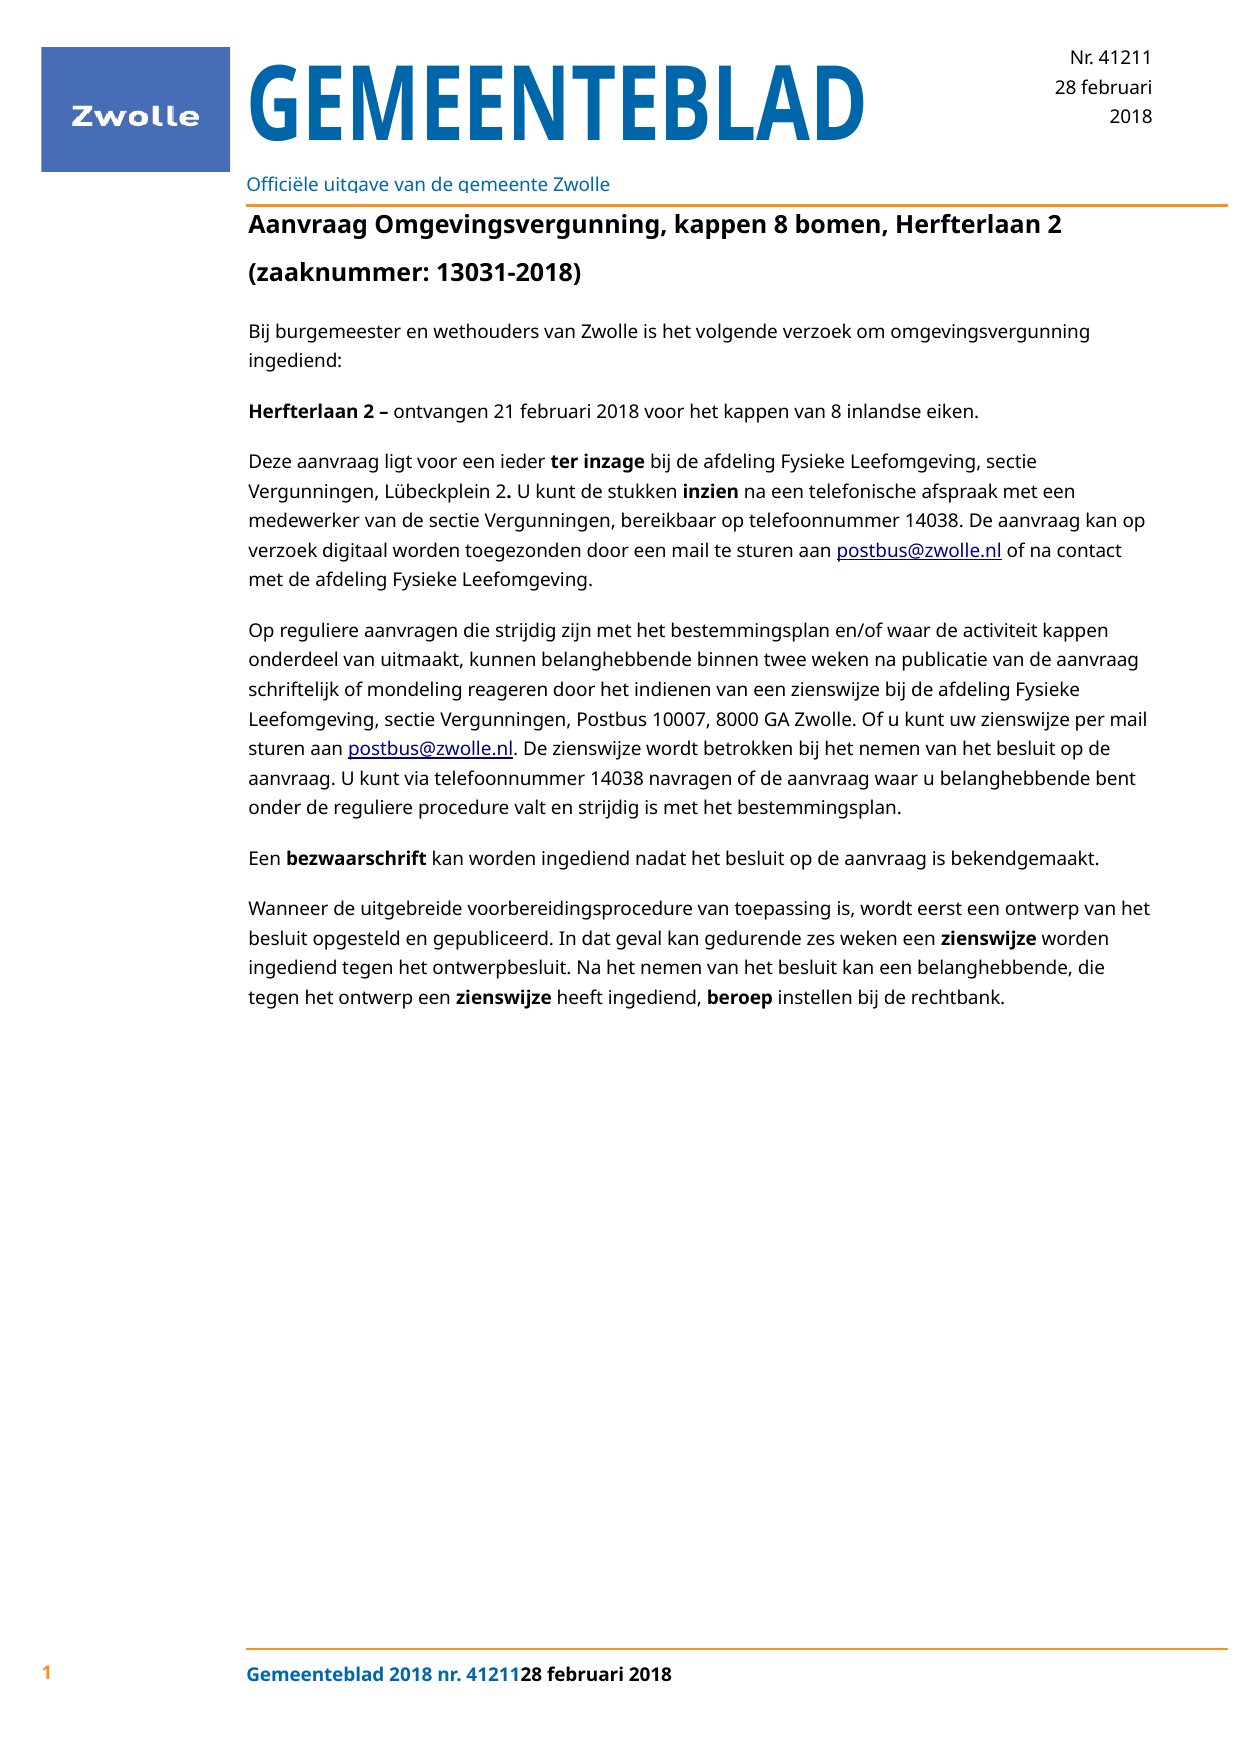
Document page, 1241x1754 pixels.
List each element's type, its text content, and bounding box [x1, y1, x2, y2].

text Herfterlaan 2 – ontvangen 21 februari 2018 voor het kappen van 8 inlandse eiken. [248, 398, 1152, 424]
text Bij burgemeester en wethouders van Zwolle is het volgende verzoek om omgevingsvergunning ingediend: [248, 318, 1152, 373]
picture [41, 47, 231, 172]
text Op reguliere aanvragen die strijdig zijn met het bestemmingsplan en/of waar de activiteit kappen onderdeel van uitmaakt, kunnen belanghebbende binnen twee weken na publicatie van de aanvraag schriftelijk of mondeling reageren door het indienen van een zienswijze bij de afdeling Fysieke Leefomgeving, sectie Vergunningen, Postbus 10007, 8000 GA Zwolle. Of u kunt uw zienswijze per mail sturen aan postbus@zwolle.nl. De zienswijze wordt betrokken bij het nemen van het besluit op de aanvraag. U kunt via telefoonnummer 14038 navragen of de aanvraag waar u belanghebbende bent onder de reguliere procedure valt en strijdig is met het bestemmingsplan. [248, 617, 1152, 820]
text Wanneer de uitgebreide voorbereidingsprocedure van toepassing is, wordt eerst een ontwerp van het besluit opgesteld en gepubliceerd. In dat geval kan gedurende zes weken een zienswijze worden ingediend tegen het ontwerpbesluit. Na het nemen van het besluit kan een belanghebbende, die tegen het ontwerp een zienswijze heeft ingediend, beroep instellen bij de rechtbank. [248, 895, 1152, 1010]
text Deze aanvraag ligt voor een ieder ter inzage bij de afdeling Fysieke Leefomgeving, sectie Vergunningen, Lübeckplein 2. U kunt de stukken inzien na een telefonische afspraak met een medewerker van de sectie Vergunningen, bereikbaar op telefoonnummer 14038. De aanvraag kan op verzoek digitaal worden toegezonden door een mail te sturen aan postbus@zwolle.nl of na contact met de afdeling Fysieke Leefomgeving. [248, 448, 1152, 592]
text Aanvraag Omgevingsvergunning, kappen 8 bomen, Herfterlaan 2 (zaaknummer: 13031-2018) [248, 207, 1152, 288]
text Een bezwaarschrift kan worden ingediend nadat het besluit op de aanvraag is bekendgemaakt. [248, 845, 1152, 871]
